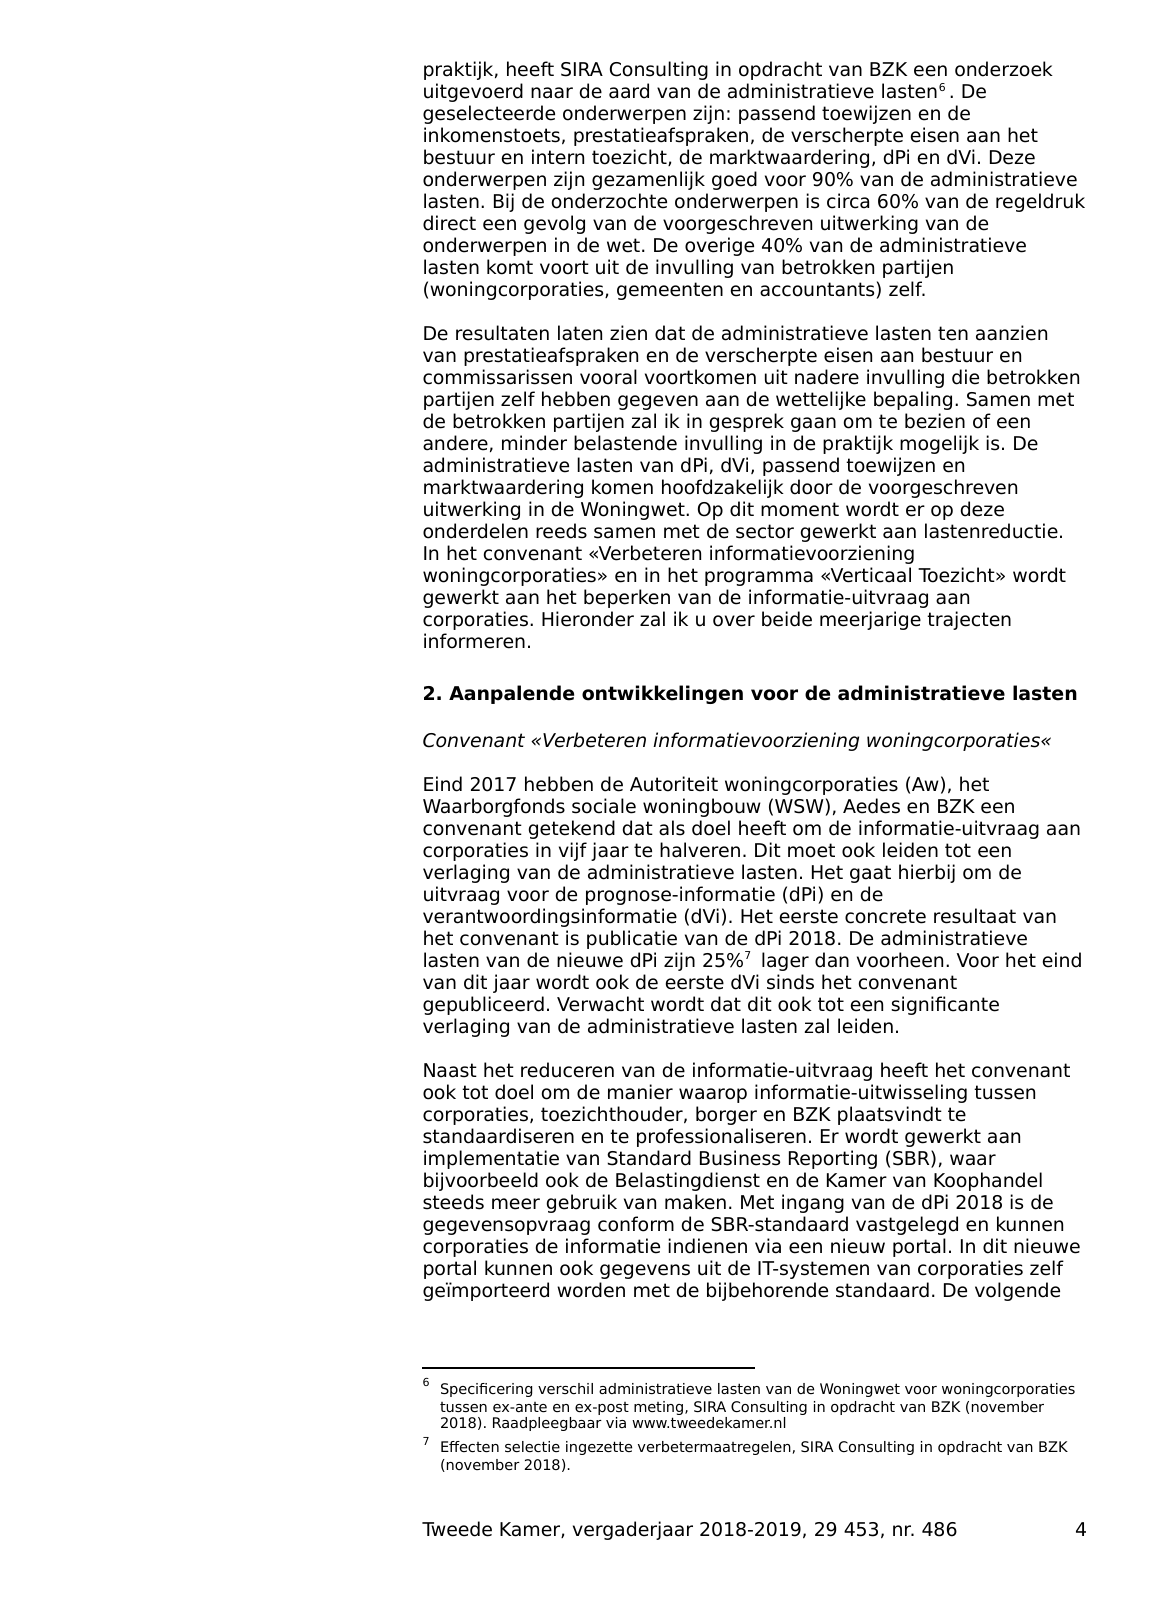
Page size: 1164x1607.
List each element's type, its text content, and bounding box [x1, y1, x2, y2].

text Effecten selectie ingezette verbetermaatregelen, SIRA Consulting in opdracht van BZK (november 2018). [422, 1435, 1087, 1474]
text praktijk, heeft SIRA Consulting in opdracht van BZK een onderzoek uitgevoerd naar de aard van de administratieve lasten. De geselecteerde onderwerpen zijn: passend toewijzen en de inkomenstoets, prestatieafspraken, de verscherpte eisen aan het bestuur en intern toezicht, de marktwaardering, dPi en dVi. Deze onderwerpen zijn gezamenlijk goed voor 90% van de administratieve lasten. Bij de onderzochte onderwerpen is circa 60% van de regeldruk direct een gevolg van de voorgeschreven uitwerking van de onderwerpen in de wet. De overige 40% van de administratieve lasten komt voort uit de invulling van betrokken partijen (woningcorporaties, gemeenten en accountants) zelf. [422, 59, 1087, 301]
text Naast het reduceren van de informatie-uitvraag heeft het convenant ook tot doel om de manier waarop informatie-uitwisseling tussen corporaties, toezichthouder, borger en BZK plaatsvindt te standaardiseren en te professionaliseren. Er wordt gewerkt aan implementatie van Standard Business Reporting (SBR), waar bijvoorbeeld ook de Belastingdienst en de Kamer van Koophandel steeds meer gebruik van maken. Met ingang van de dPi 2018 is de gegevensopvraag conform de SBR-standaard vastgelegd en kunnen corporaties de informatie indienen via een nieuw portal. In dit nieuwe portal kunnen ook gegevens uit de IT-systemen van corporaties zelf geïmporteerd worden met de bijbehorende standaard. De volgende [422, 1060, 1087, 1302]
text De resultaten laten zien dat de administratieve lasten ten aanzien van prestatieafspraken en de verscherpte eisen aan bestuur en commissarissen vooral voortkomen uit nadere invulling die betrokken partijen zelf hebben gegeven aan de wettelijke bepaling. Samen met de betrokken partijen zal ik in gesprek gaan om te bezien of een andere, minder belastende invulling in de praktijk mogelijk is. De administratieve lasten van dPi, dVi, passend toewijzen en marktwaardering komen hoofdzakelijk door de voorgeschreven uitwerking in de Woningwet. Op dit moment wordt er op deze onderdelen reeds samen met de sector gewerkt aan lastenreductie. In het convenant «Verbeteren informatievoorziening woningcorporaties» en in het programma «Verticaal Toezicht» wordt gewerkt aan het beperken van de informatie-uitvraag aan corporaties. Hieronder zal ik u over beide meerjarige trajecten informeren. [422, 323, 1087, 653]
subtitle Convenant «Verbeteren informatievoorziening woningcorporaties« [422, 730, 1087, 752]
subtitle 2. Aanpalende ontwikkelingen voor de administratieve lasten [422, 683, 1087, 705]
text Specificering verschil administratieve lasten van de Woningwet voor woningcorporaties tussen ex-ante en ex-post meting, SIRA Consulting in opdracht van BZK (november 2018). Raadpleegbaar via www.tweedekamer.nl [422, 1377, 1087, 1432]
text Eind 2017 hebben de Autoriteit woningcorporaties (Aw), het Waarborgfonds sociale woningbouw (WSW), Aedes en BZK een convenant getekend dat als doel heeft om de informatie-uitvraag aan corporaties in vijf jaar te halveren. Dit moet ook leiden tot een verlaging van de administratieve lasten. Het gaat hierbij om de uitvraag voor de prognose-informatie (dPi) en de verantwoordingsinformatie (dVi). Het eerste concrete resultaat van het convenant is publicatie van de dPi 2018. De administratieve lasten van de nieuwe dPi zijn 25% lager dan voorheen. Voor het eind van dit jaar wordt ook de eerste dVi sinds het convenant gepubliceerd. Verwacht wordt dat dit ook tot een significante verlaging van de administratieve lasten zal leiden. [422, 774, 1087, 1038]
